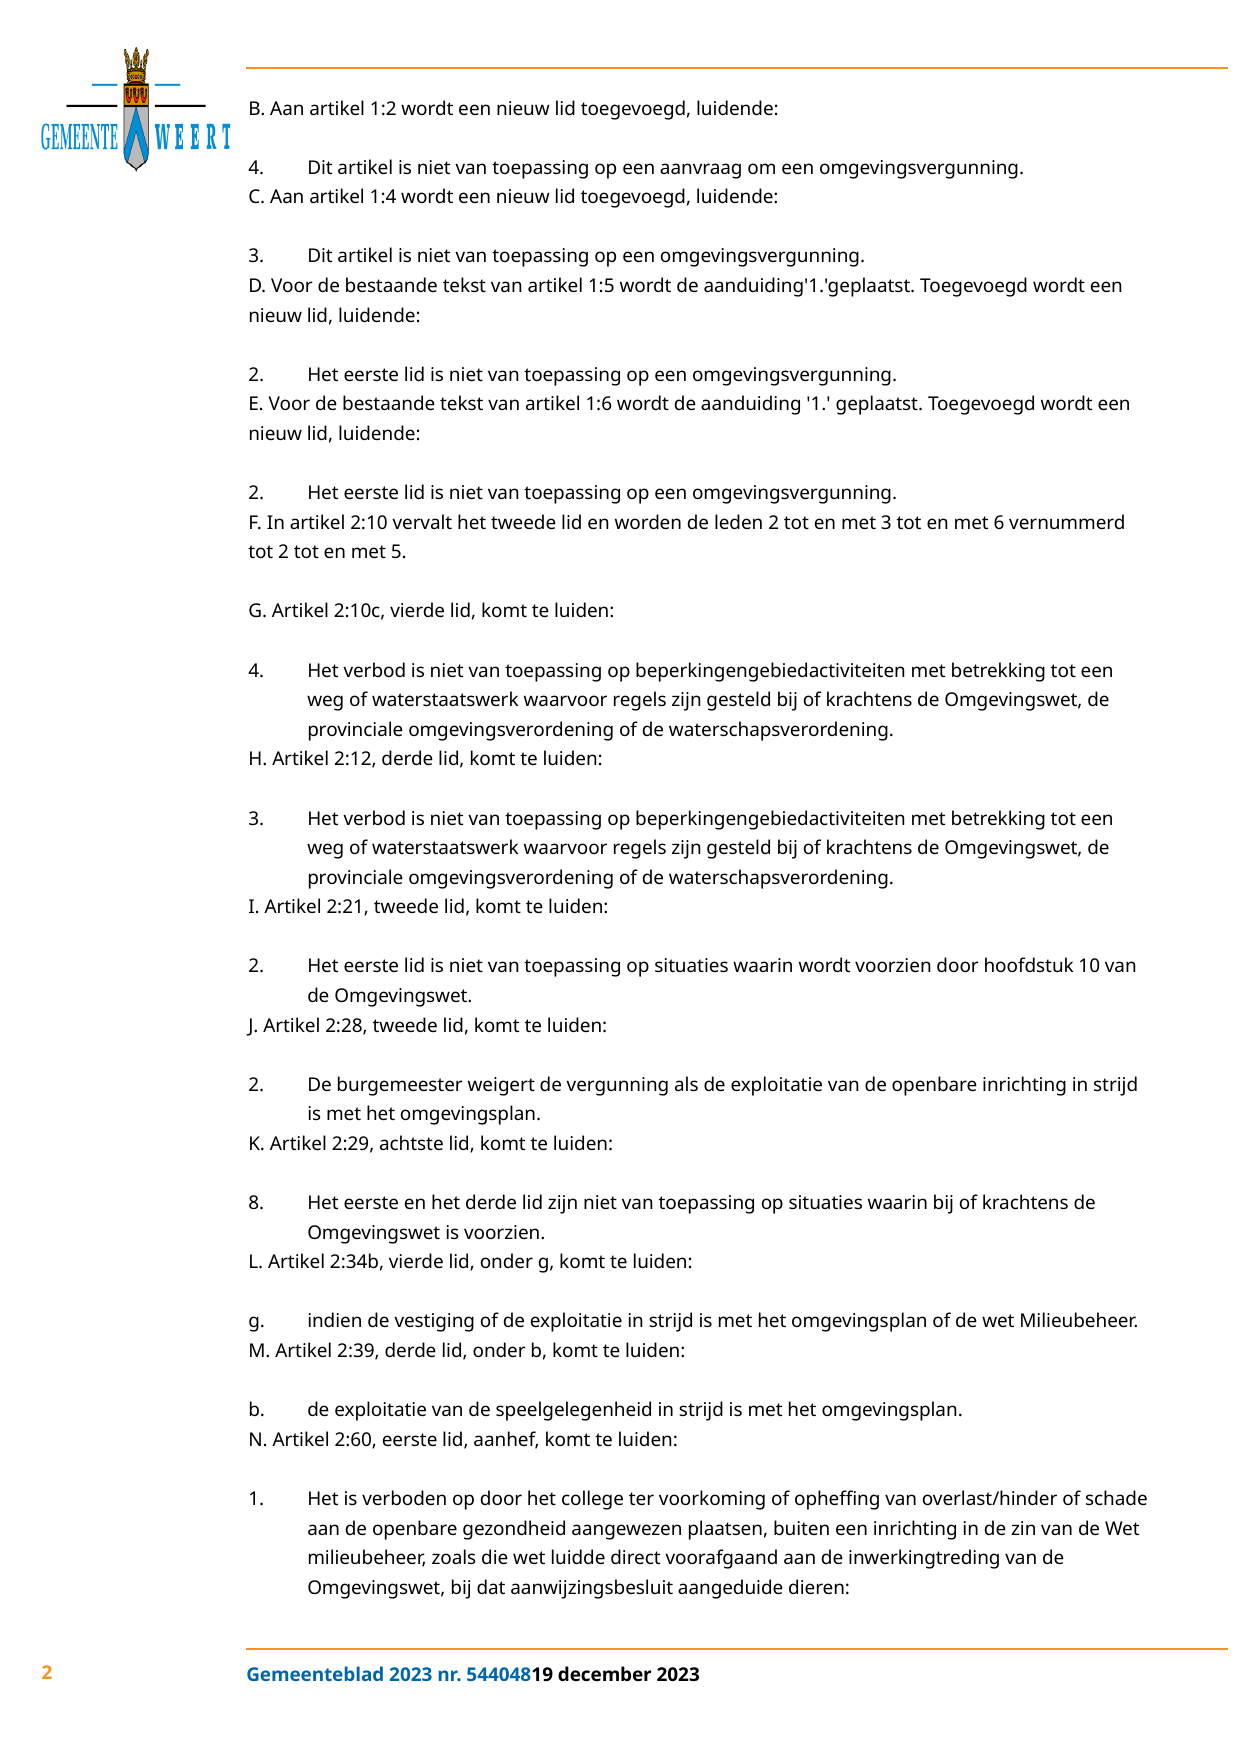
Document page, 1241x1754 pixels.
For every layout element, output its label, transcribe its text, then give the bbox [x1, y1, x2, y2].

text B. Aan artikel 1:2 wordt een nieuw lid toegevoegd, luidende: [248, 95, 1152, 121]
text J. Artikel 2:28, tweede lid, komt te luiden: [248, 1012, 1152, 1038]
list Het verbod is niet van toepassing op beperkingengebiedactiviteiten met betrekking tot een weg of waterstaatswerk waarvoor regels zijn gesteld bij of krachtens de Omgevingswet, de provinciale omgevingsverordening of de waterschapsverordening. [248, 805, 1152, 890]
list indien de vestiging of de exploitatie in strijd is met het omgevingsplan of de wet Milieubeheer. [248, 1308, 1152, 1333]
text K. Artikel 2:29, achtste lid, komt te luiden: [248, 1130, 1152, 1156]
text E. Voor de bestaande tekst van artikel 1:6 wordt de aanduiding '1.' geplaatst. Toegevoegd wordt een nieuw lid, luidende: [248, 391, 1152, 446]
list Dit artikel is niet van toepassing op een aanvraag om een omgevingsvergunning. [248, 154, 1152, 180]
list de exploitatie van de speelgelegenheid in strijd is met het omgevingsplan. [248, 1396, 1152, 1422]
text D. Voor de bestaande tekst van artikel 1:5 wordt de aanduiding'1.'geplaatst. Toegevoegd wordt een nieuw lid, luidende: [248, 272, 1152, 328]
text G. Artikel 2:10c, vierde lid, komt te luiden: [248, 598, 1152, 623]
list De burgemeester weigert de vergunning als de exploitatie van de openbare inrichting in strijd is met het omgevingsplan. [248, 1071, 1152, 1126]
text C. Aan artikel 1:4 wordt een nieuw lid toegevoegd, luidende: [248, 183, 1152, 209]
list Het verbod is niet van toepassing op beperkingengebiedactiviteiten met betrekking tot een weg of waterstaatswerk waarvoor regels zijn gesteld bij of krachtens de Omgevingswet, de provinciale omgevingsverordening of de waterschapsverordening. [248, 657, 1152, 742]
text M. Artikel 2:39, derde lid, onder b, komt te luiden: [248, 1337, 1152, 1363]
list Het eerste en het derde lid zijn niet van toepassing op situaties waarin bij of krachtens de Omgevingswet is voorzien. [248, 1189, 1152, 1245]
text L. Artikel 2:34b, vierde lid, onder g, komt te luiden: [248, 1248, 1152, 1274]
text F. In artikel 2:10 vervalt het tweede lid en worden de leden 2 tot en met 3 tot en met 6 vernummerd tot 2 tot en met 5. [248, 509, 1152, 564]
list Het eerste lid is niet van toepassing op een omgevingsvergunning. [248, 361, 1152, 387]
text N. Artikel 2:60, eerste lid, aanhef, komt te luiden: [248, 1426, 1152, 1452]
picture [41, 47, 231, 172]
text H. Artikel 2:12, derde lid, komt te luiden: [248, 746, 1152, 771]
list Het eerste lid is niet van toepassing op situaties waarin wordt voorzien door hoofdstuk 10 van de Omgevingswet. [248, 953, 1152, 1008]
list Het is verboden op door het college ter voorkoming of opheffing van overlast/hinder of schade aan de openbare gezondheid aangewezen plaatsen, buiten een inrichting in de zin van de Wet milieubeheer, zoals die wet luidde direct voorafgaand aan de inwerkingtreding van de Omgevingswet, bij dat aanwijzingsbesluit aangeduide dieren: [248, 1485, 1152, 1600]
list Het eerste lid is niet van toepassing op een omgevingsvergunning. [248, 479, 1152, 505]
list Dit artikel is niet van toepassing op een omgevingsvergunning. [248, 243, 1152, 268]
text I. Artikel 2:21, tweede lid, komt te luiden: [248, 893, 1152, 919]
